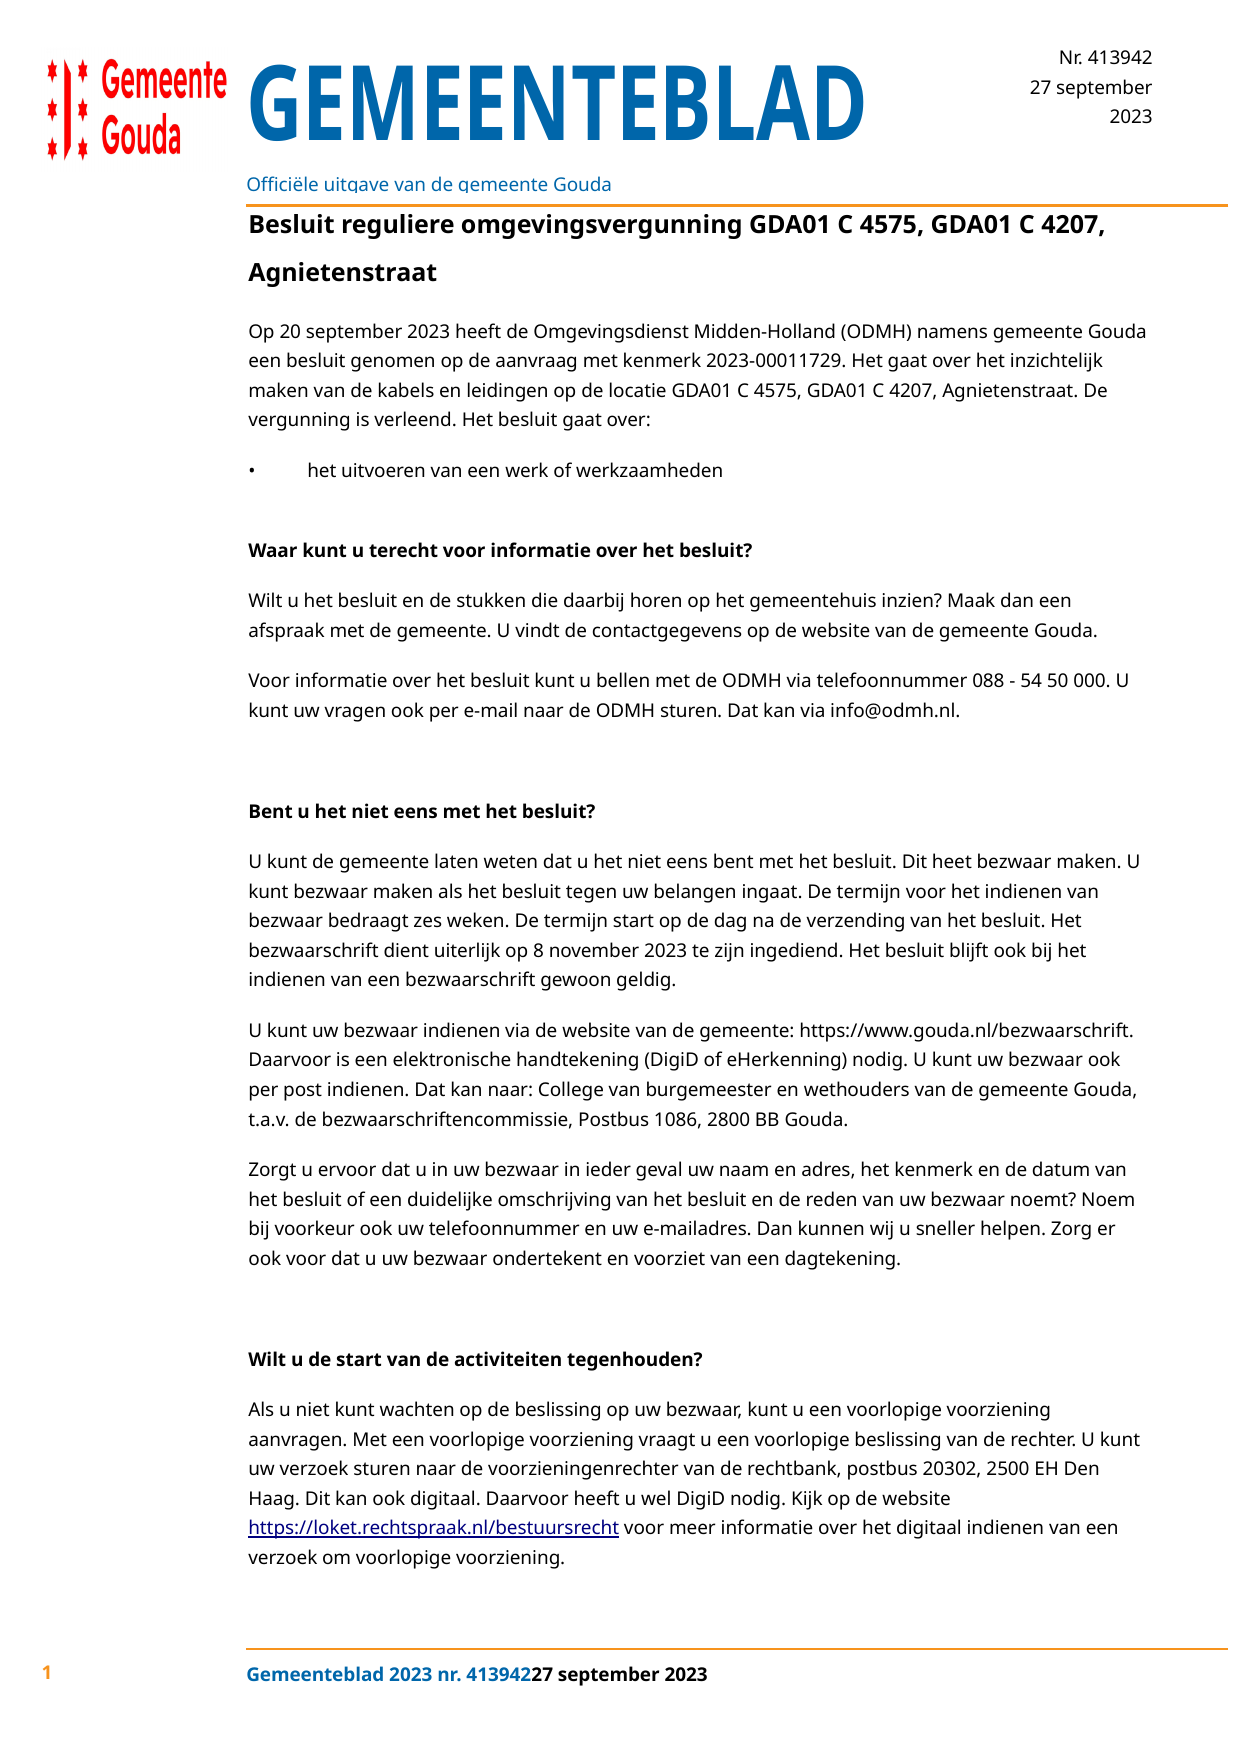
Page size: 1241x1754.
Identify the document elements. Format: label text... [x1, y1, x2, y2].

text U kunt uw bezwaar indienen via de website van de gemeente: https://www.gouda.nl/bezwaarschrift. Daarvoor is een elektronische handtekening (DigiD of eHerkenning) nodig. U kunt uw bezwaar ook per post indienen. Dat kan naar: College van burgemeester en wethouders van de gemeente Gouda, t.a.v. de bezwaarschriftencommissie, Postbus 1086, 2800 BB Gouda. [248, 1017, 1152, 1132]
text Besluit reguliere omgevingsvergunning GDA01 C 4575, GDA01 C 4207, Agnietenstraat [248, 207, 1152, 288]
text Voor informatie over het besluit kunt u bellen met de ODMH via telefoonnummer 088 - 54 50 000. U kunt uw vragen ook per e-mail naar de ODMH sturen. Dat kan via info@odmh.nl. [248, 667, 1152, 723]
list het uitvoeren van een werk of werkzaamheden [248, 457, 1152, 483]
text U kunt de gemeente laten weten dat u het niet eens bent met het besluit. Dit heet bezwaar maken. U kunt bezwaar maken als het besluit tegen uw belangen ingaat. De termijn voor het indienen van bezwaar bedraagt zes weken. De termijn start op de dag na de verzending van het besluit. Het bezwaarschrift dient uiterlijk op 8 november 2023 te zijn ingediend. Het besluit blijft ook bij het indienen van een bezwaarschrift gewoon geldig. [248, 848, 1152, 992]
text Wilt u het besluit en de stukken die daarbij horen op het gemeentehuis inzien? Maak dan een afspraak met de gemeente. U vindt de contactgegevens op de website van de gemeente Gouda. [248, 587, 1152, 643]
text Bent u het niet eens met het besluit? [248, 798, 1152, 824]
text Wilt u de start van de activiteiten tegenhouden? [248, 1346, 1152, 1372]
text Op 20 september 2023 heeft de Omgevingsdienst Midden-Holland (ODMH) namens gemeente Gouda een besluit genomen op de aanvraag met kenmerk 2023-00011729. Het gaat over het inzichtelijk maken van de kabels en leidingen op de locatie GDA01 C 4575, GDA01 C 4207, Agnietenstraat. De vergunning is verleend. Het besluit gaat over: [248, 318, 1152, 432]
picture [41, 47, 231, 172]
text Zorgt u ervoor dat u in uw bezwaar in ieder geval uw naam en adres, het kenmerk en de datum van het besluit of een duidelijke omschrijving van het besluit en de reden van uw bezwaar noemt? Noem bij voorkeur ook uw telefoonnummer en uw e-mailadres. Dan kunnen wij u sneller helpen. Zorg er ook voor dat u uw bezwaar ondertekent en voorziet van een dagtekening. [248, 1156, 1152, 1271]
text Waar kunt u terecht voor informatie over het besluit? [248, 537, 1152, 563]
text Als u niet kunt wachten op de beslissing op uw bezwaar, kunt u een voorlopige voorziening aanvragen. Met een voorlopige voorziening vraagt u een voorlopige beslissing van de rechter. U kunt uw verzoek sturen naar de voorzieningenrechter van de rechtbank, postbus 20302, 2500 EH Den Haag. Dit kan ook digitaal. Daarvoor heeft u wel DigiD nodig. Kijk op de website https://loket.rechtspraak.nl/bestuursrecht voor meer informatie over het digitaal indienen van een verzoek om voorlopige voorziening. [248, 1396, 1152, 1570]
